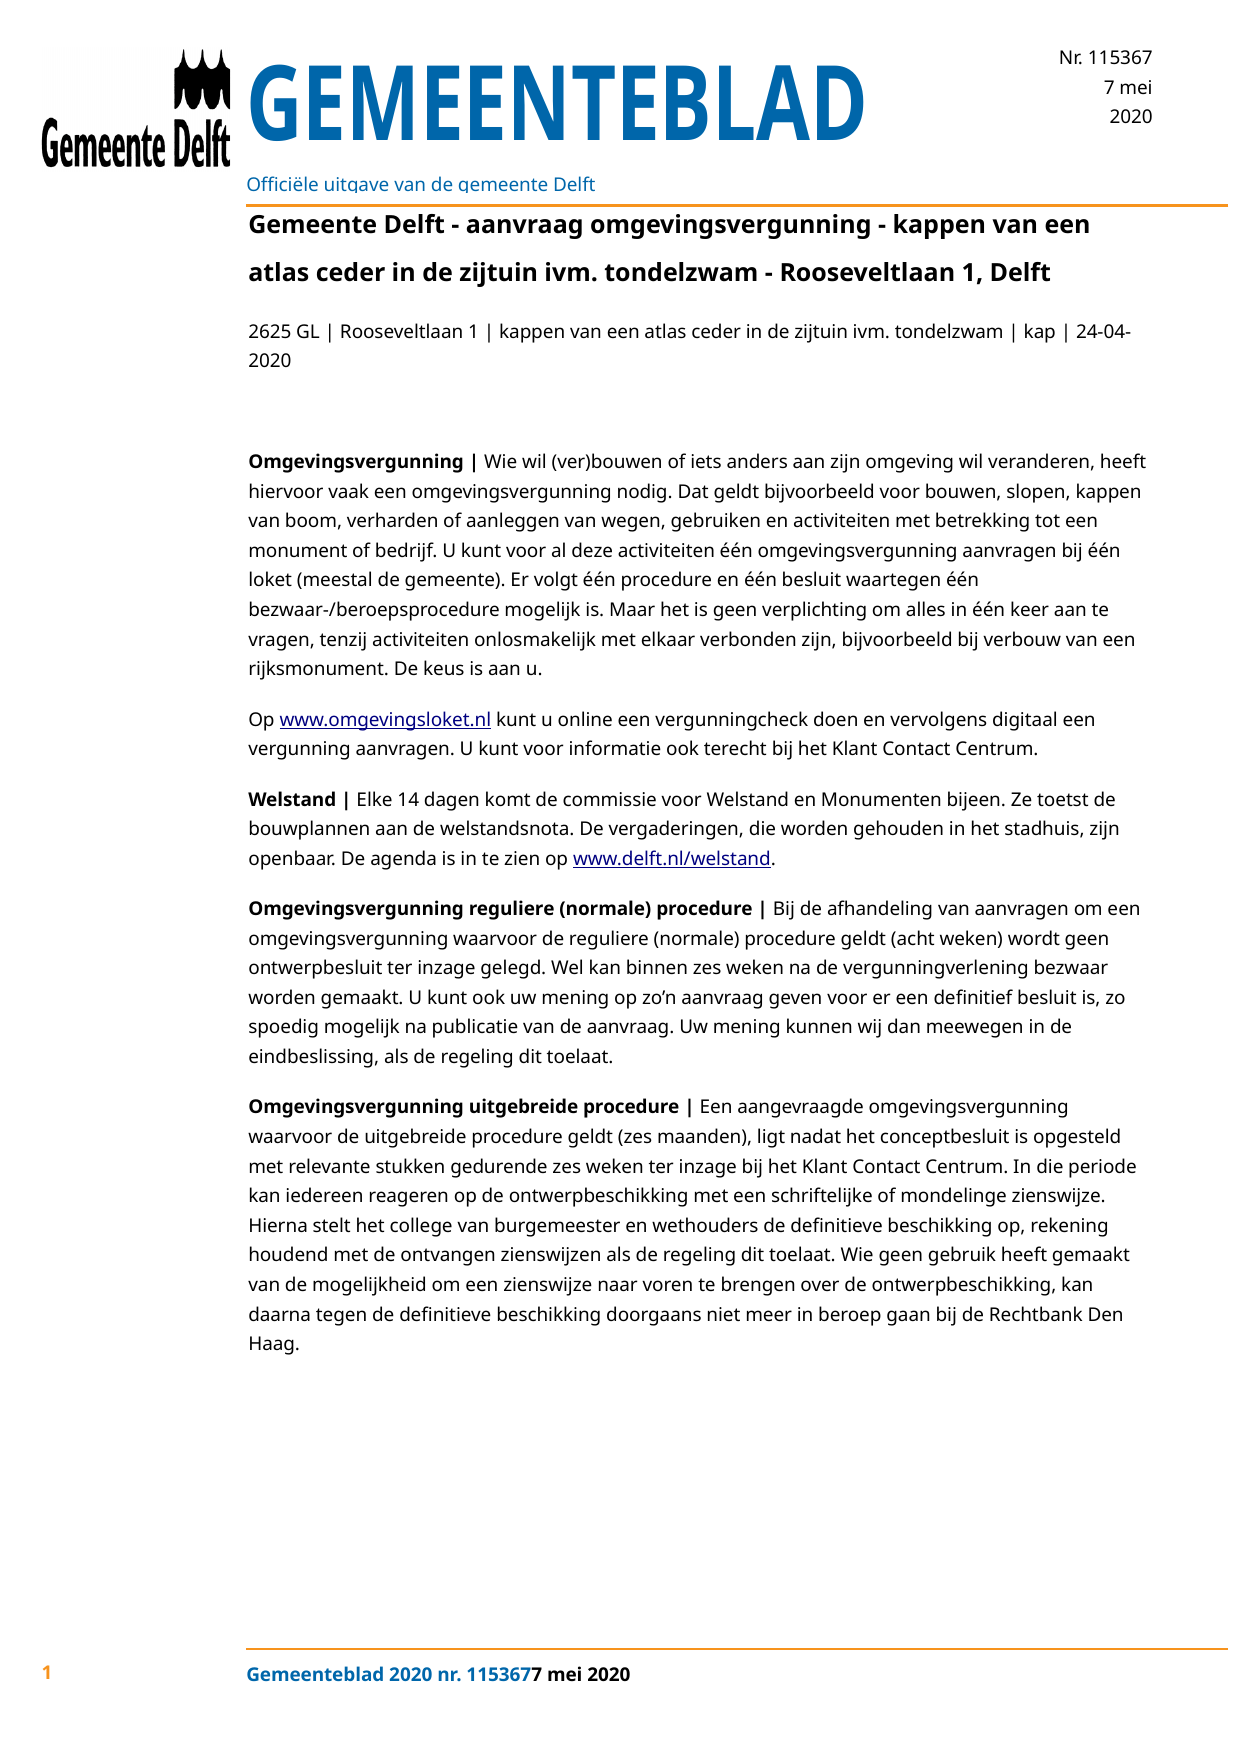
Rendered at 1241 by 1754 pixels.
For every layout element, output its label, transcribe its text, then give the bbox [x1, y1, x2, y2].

text Welstand | Elke 14 dagen komt de commissie voor Welstand en Monumenten bijeen. Ze toetst de bouwplannen aan de welstandsnota. De vergaderingen, die worden gehouden in het stadhuis, zijn openbaar. De agenda is in te zien op www.delft.nl/welstand. [248, 786, 1152, 871]
text Omgevingsvergunning uitgebreide procedure | Een aangevraagde omgevingsvergunning waarvoor de uitgebreide procedure geldt (zes maanden), ligt nadat het conceptbesluit is opgesteld met relevante stukken gedurende zes weken ter inzage bij het Klant Contact Centrum. In die periode kan iedereen reageren op de ontwerpbeschikking met een schriftelijke of mondelinge zienswijze. Hierna stelt het college van burgemeester en wethouders de definitieve beschikking op, rekening houdend met de ontvangen zienswijzen als de regeling dit toelaat. Wie geen gebruik heeft gemaakt van de mogelijkheid om een zienswijze naar voren te brengen over de ontwerpbeschikking, kan daarna tegen de definitieve beschikking doorgaans niet meer in beroep gaan bij de Rechtbank Den Haag. [248, 1094, 1152, 1356]
text Omgevingsvergunning | Wie wil (ver)bouwen of iets anders aan zijn omgeving wil veranderen, heeft hiervoor vaak een omgevingsvergunning nodig. Dat geldt bijvoorbeeld voor bouwen, slopen, kappen van boom, verharden of aanleggen van wegen, gebruiken en activiteiten met betrekking tot een monument of bedrijf. U kunt voor al deze activiteiten één omgevingsvergunning aanvragen bij één loket (meestal de gemeente). Er volgt één procedure en één besluit waartegen één bezwaar-/beroepsprocedure mogelijk is. Maar het is geen verplichting om alles in één keer aan te vragen, tenzij activiteiten onlosmakelijk met elkaar verbonden zijn, bijvoorbeeld bij verbouw van een rijksmonument. De keus is aan u. [248, 448, 1152, 681]
text Gemeente Delft - aanvraag omgevingsvergunning - kappen van een atlas ceder in de zijtuin ivm. tondelzwam - Rooseveltlaan 1, Delft [248, 207, 1152, 288]
text 2625 GL | Rooseveltlaan 1 | kappen van een atlas ceder in de zijtuin ivm. tondelzwam | kap | 24-04-2020 [248, 318, 1152, 373]
picture [41, 47, 231, 172]
text Omgevingsvergunning reguliere (normale) procedure | Bij de afhandeling van aanvragen om een omgevingsvergunning waarvoor de reguliere (normale) procedure geldt (acht weken) wordt geen ontwerpbesluit ter inzage gelegd. Wel kan binnen zes weken na de vergunningverlening bezwaar worden gemaakt. U kunt ook uw mening op zo’n aanvraag geven voor er een definitief besluit is, zo spoedig mogelijk na publicatie van de aanvraag. Uw mening kunnen wij dan meewegen in de eindbeslissing, als de regeling dit toelaat. [248, 895, 1152, 1069]
text Op www.omgevingsloket.nl kunt u online een vergunningcheck doen en vervolgens digitaal een vergunning aanvragen. U kunt voor informatie ook terecht bij het Klant Contact Centrum. [248, 706, 1152, 761]
